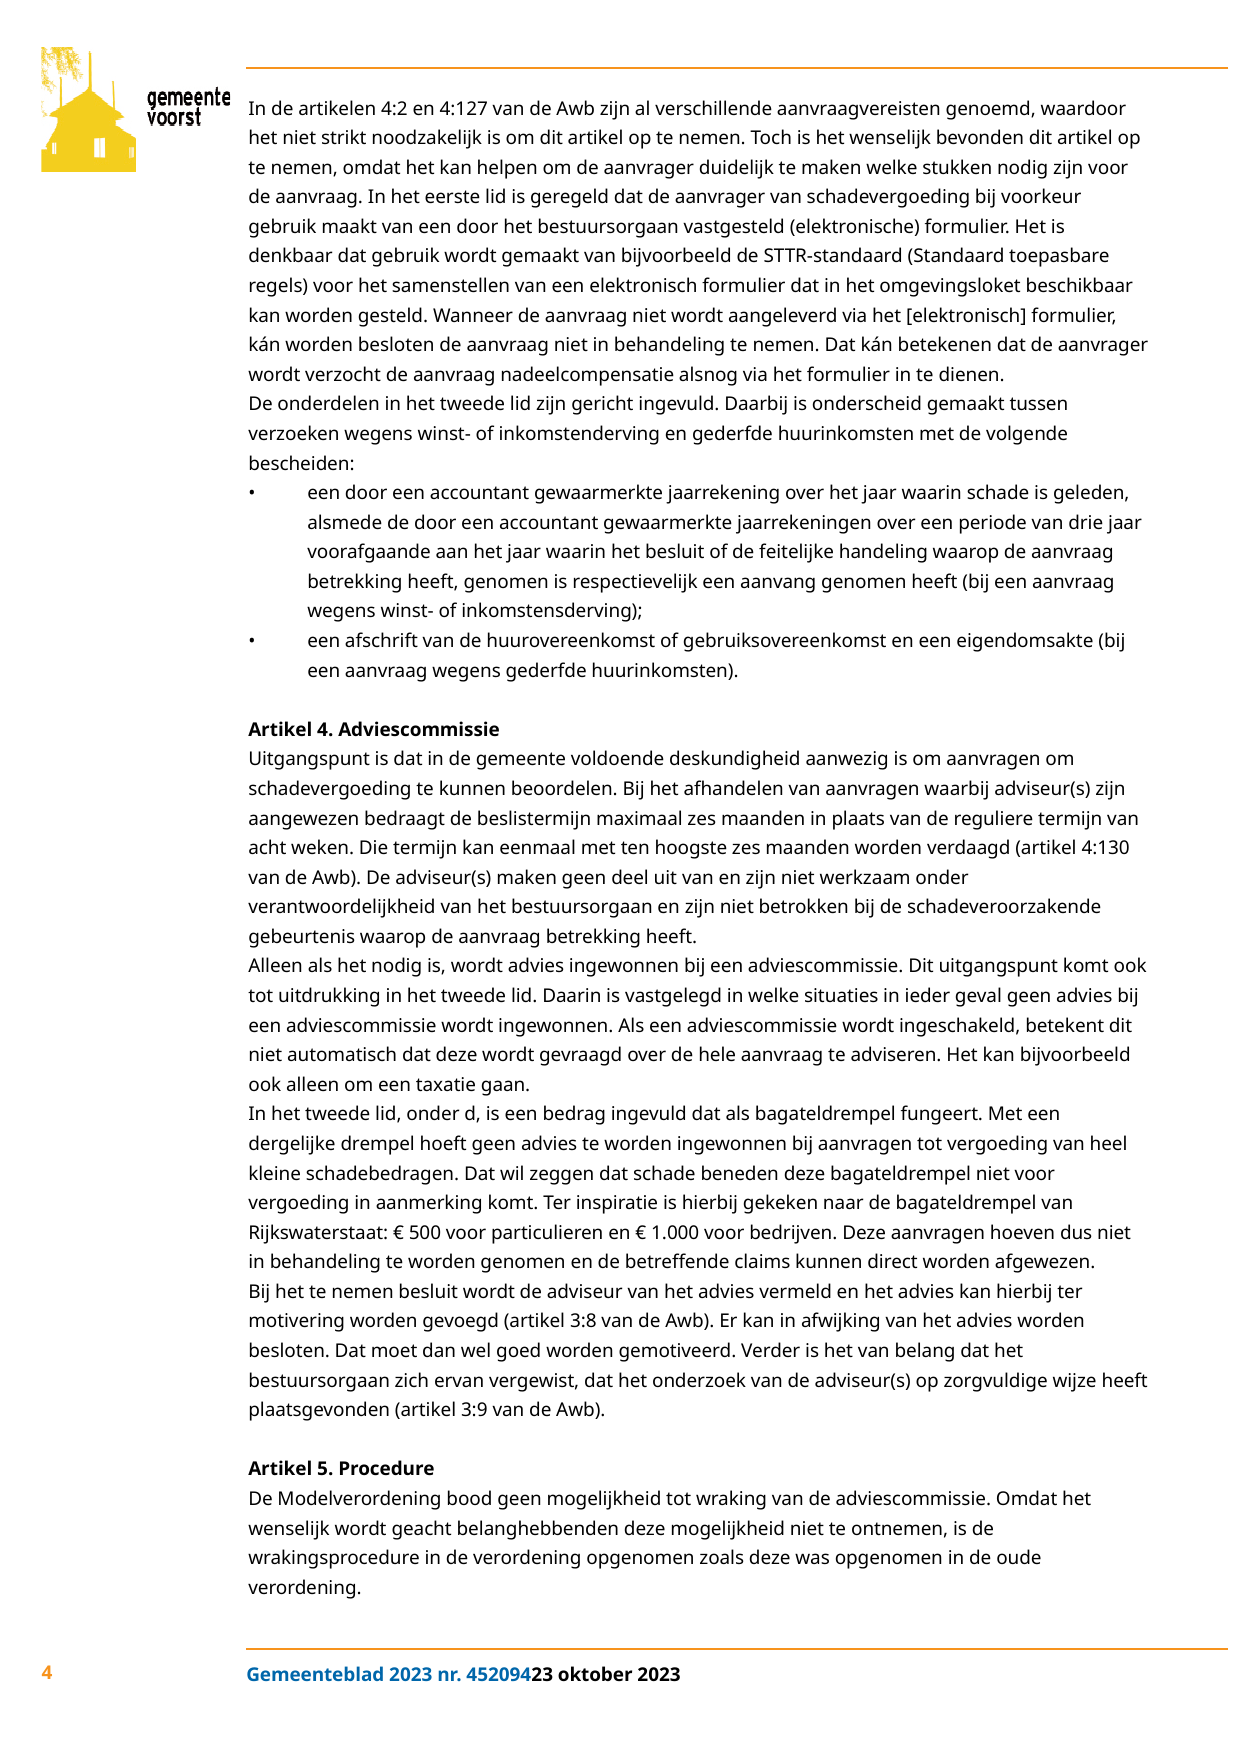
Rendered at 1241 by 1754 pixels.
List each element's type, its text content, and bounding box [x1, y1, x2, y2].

text Alleen als het nodig is, wordt advies ingewonnen bij een adviescommissie. Dit uitgangspunt komt ook tot uitdrukking in het tweede lid. Daarin is vastgelegd in welke situaties in ieder geval geen advies bij een adviescommissie wordt ingewonnen. Als een adviescommissie wordt ingeschakeld, betekent dit niet automatisch dat deze wordt gevraagd over de hele aanvraag te adviseren. Het kan bijvoorbeeld ook alleen om een taxatie gaan. [248, 953, 1152, 1097]
text In de artikelen 4:2 en 4:127 van de Awb zijn al verschillende aanvraagvereisten genoemd, waardoor het niet strikt noodzakelijk is om dit artikel op te nemen. Toch is het wenselijk bevonden dit artikel op te nemen, omdat het kan helpen om de aanvrager duidelijk te maken welke stukken nodig zijn voor de aanvraag. In het eerste lid is geregeld dat de aanvrager van schadevergoeding bij voorkeur gebruik maakt van een door het bestuursorgaan vastgesteld (elektronische) formulier. Het is denkbaar dat gebruik wordt gemaakt van bijvoorbeeld de STTR-standaard (Standaard toepasbare regels) voor het samenstellen van een elektronisch formulier dat in het omgevingsloket beschikbaar kan worden gesteld. Wanneer de aanvraag niet wordt aangeleverd via het [elektronisch] formulier, kán worden besloten de aanvraag niet in behandeling te nemen. Dat kán betekenen dat de aanvrager wordt verzocht de aanvraag nadeelcompensatie alsnog via het formulier in te dienen. [248, 95, 1152, 387]
text In het tweede lid, onder d, is een bedrag ingevuld dat als bagateldrempel fungeert. Met een dergelijke drempel hoeft geen advies te worden ingewonnen bij aanvragen tot vergoeding van heel kleine schadebedragen. Dat wil zeggen dat schade beneden deze bagateldrempel niet voor vergoeding in aanmerking komt. Ter inspiratie is hierbij gekeken naar de bagateldrempel van Rijkswaterstaat: € 500 voor particulieren en € 1.000 voor bedrijven. Deze aanvragen hoeven dus niet in behandeling te worden genomen en de betreffende claims kunnen direct worden afgewezen. [248, 1101, 1152, 1274]
text Artikel 4. Adviescommissie [248, 716, 1152, 742]
text De Modelverordening bood geen mogelijkheid tot wraking van de adviescommissie. Omdat het wenselijk wordt geacht belanghebbenden deze mogelijkheid niet te ontnemen, is de wrakingsprocedure in de verordening opgenomen zoals deze was opgenomen in de oude verordening. [248, 1485, 1152, 1600]
text Artikel 5. Procedure [248, 1456, 1152, 1481]
list een door een accountant gewaarmerkte jaarrekening over het jaar waarin schade is geleden, alsmede de door een accountant gewaarmerkte jaarrekeningen over een periode van drie jaar voorafgaande aan het jaar waarin het besluit of de feitelijke handeling waarop de aanvraag betrekking heeft, genomen is respectievelijk een aanvang genomen heeft (bij een aanvraag wegens winst- of inkomstensderving); [248, 479, 1152, 623]
list een afschrift van de huurovereenkomst of gebruiksovereenkomst en een eigendomsakte (bij een aanvraag wegens gederfde huurinkomsten). [248, 627, 1152, 683]
text Uitgangspunt is dat in de gemeente voldoende deskundigheid aanwezig is om aanvragen om schadevergoeding te kunnen beoordelen. Bij het afhandelen van aanvragen waarbij adviseur(s) zijn aangewezen bedraagt de beslistermijn maximaal zes maanden in plaats van de reguliere termijn van acht weken. Die termijn kan eenmaal met ten hoogste zes maanden worden verdaagd (artikel 4:130 van de Awb). De adviseur(s) maken geen deel uit van en zijn niet werkzaam onder verantwoordelijkheid van het bestuursorgaan en zijn niet betrokken bij de schadeveroorzakende gebeurtenis waarop de aanvraag betrekking heeft. [248, 746, 1152, 949]
text Bij het te nemen besluit wordt de adviseur van het advies vermeld en het advies kan hierbij ter motivering worden gevoegd (artikel 3:8 van de Awb). Er kan in afwijking van het advies worden besloten. Dat moet dan wel goed worden gemotiveerd. Verder is het van belang dat het bestuursorgaan zich ervan vergewist, dat het onderzoek van de adviseur(s) op zorgvuldige wijze heeft plaatsgevonden (artikel 3:9 van de Awb). [248, 1278, 1152, 1422]
picture [41, 47, 231, 172]
text De onderdelen in het tweede lid zijn gericht ingevuld. Daarbij is onderscheid gemaakt tussen verzoeken wegens winst- of inkomstenderving en gederfde huurinkomsten met de volgende bescheiden: [248, 391, 1152, 476]
